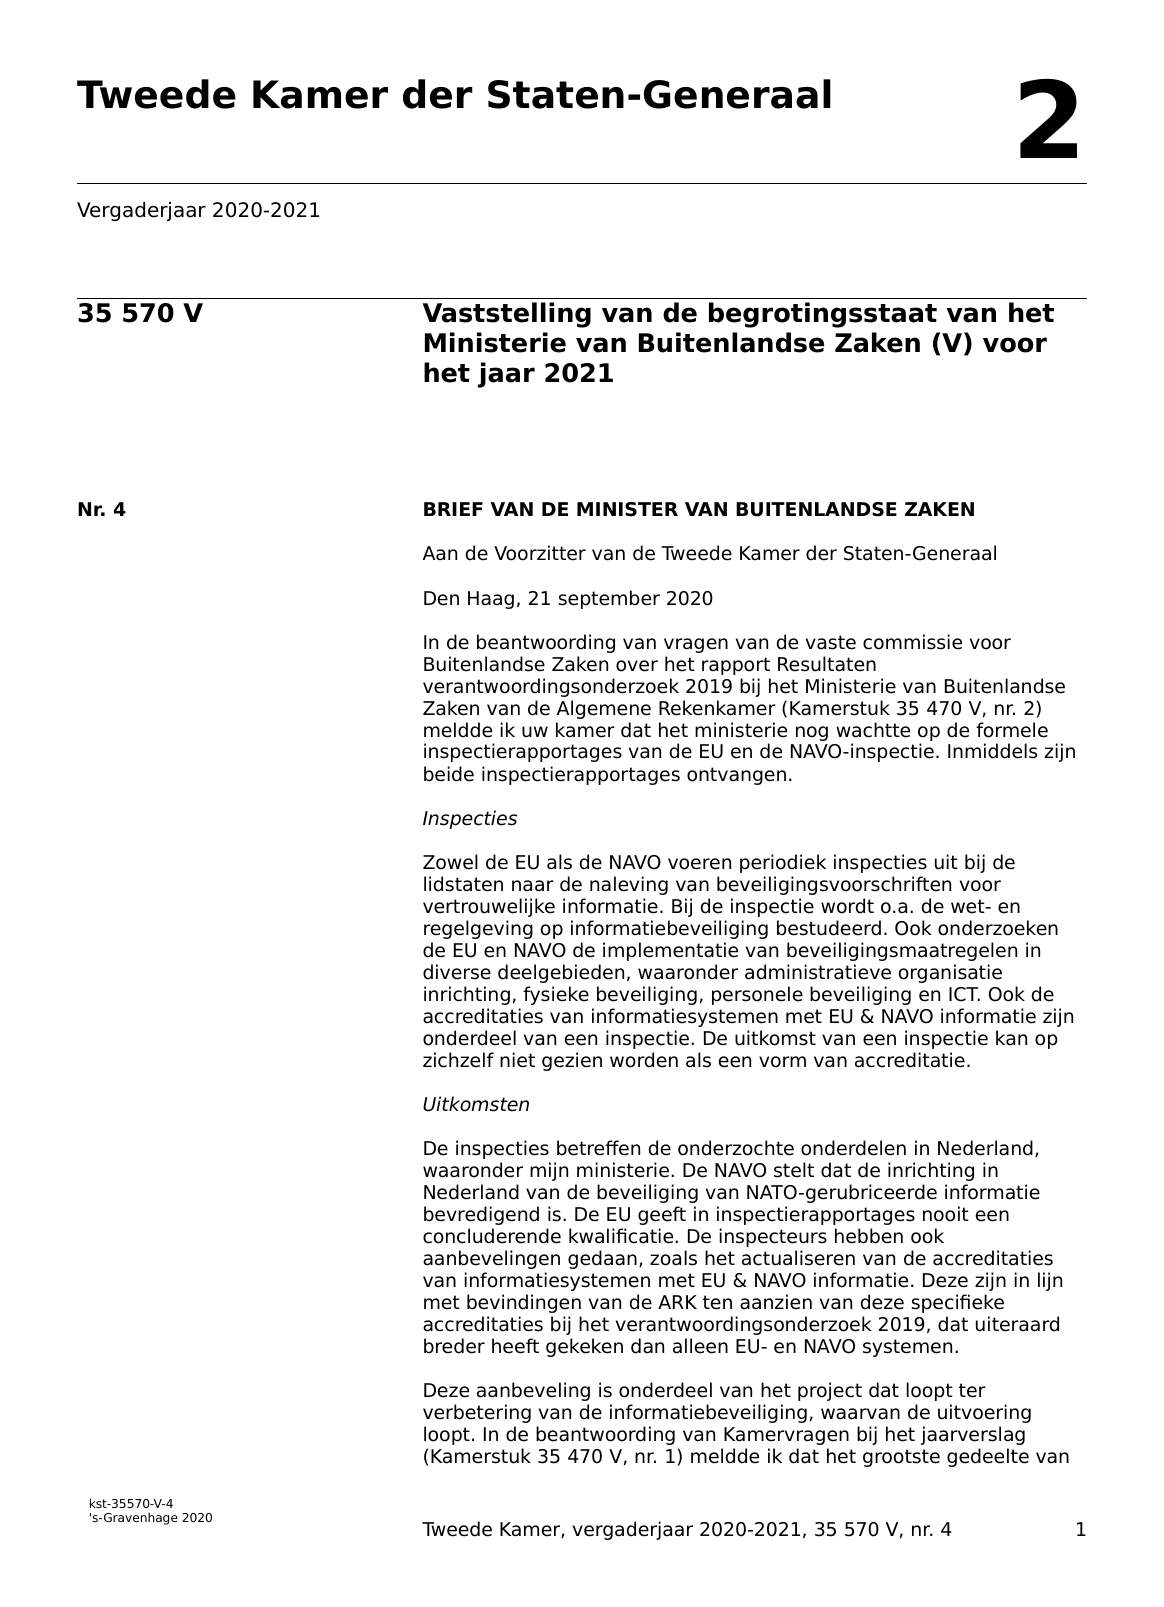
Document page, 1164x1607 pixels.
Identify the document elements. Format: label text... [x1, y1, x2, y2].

table_header Tweede Kamer der Staten-Generaal [77, 59, 886, 183]
text Deze aanbeveling is onderdeel van het project dat loopt ter verbetering van de informatiebeveiliging, waarvan de uitvoering loopt. In de beantwoording van Kamervragen bij het jaarverslag (Kamerstuk 35 470 V, nr. 1) meldde ik dat het grootste gedeelte van [422, 1380, 1087, 1468]
text In de beantwoording van vragen van de vaste commissie voor Buitenlandse Zaken over het rapport Resultaten verantwoordingsonderzoek 2019 bij het Ministerie van Buitenlandse Zaken van de Algemene Rekenkamer (Kamerstuk 35 470 V, nr. 2) meldde ik uw kamer dat het ministerie nog wachtte op de formele inspectierapportages van de EU en de NAVO-inspectie. Inmiddels zijn beide inspectierapportages ontvangen. [422, 632, 1087, 785]
text Aan de Voorzitter van de Tweede Kamer der Staten-Generaal [422, 543, 1087, 565]
table_header 2 [886, 59, 1087, 183]
text De inspecties betreffen de onderzochte onderdelen in Nederland, waaronder mijn ministerie. De NAVO stelt dat de inrichting in Nederland van de beveiliging van NATO-gerubriceerde informatie bevredigend is. De EU geeft in inspectierapportages nooit een concluderende kwalificatie. De inspecteurs hebben ook aanbevelingen gedaan, zoals het actualiseren van de accreditaties van informatiesystemen met EU & NAVO informatie. Deze zijn in lijn met bevindingen van de ARK ten aanzien van deze specifieke accreditaties bij het verantwoordingsonderzoek 2019, dat uiteraard breder heeft gekeken dan alleen EU- en NAVO systemen. [422, 1138, 1087, 1358]
text 's-Gravenhage 2020 [88, 1511, 323, 1525]
text Den Haag, 21 september 2020 [422, 587, 1087, 609]
subtitle Inspecties [422, 808, 1087, 829]
subtitle Uitkomsten [422, 1094, 1087, 1116]
table_cell Vergaderjaar 2020-2021 [77, 184, 1087, 298]
subtitle Nr. 4 BRIEF VAN DE MINISTER VAN BUITENLANDSE ZAKEN [77, 499, 1087, 521]
text Zowel de EU als de NAVO voeren periodiek inspecties uit bij de lidstaten naar de naleving van beveiligingsvoorschriften voor vertrouwelijke informatie. Bij de inspectie wordt o.a. de wet- en regelgeving op informatiebeveiliging bestudeerd. Ook onderzoeken de EU en NAVO de implementatie van beveiligingsmaatregelen in diverse deelgebieden, waaronder administratieve organisatie inrichting, fysieke beveiliging, personele beveiliging en ICT. Ook de accreditaties van informatiesystemen met EU & NAVO informatie zijn onderdeel van een inspectie. De uitkomst van een inspectie kan op zichzelf niet gezien worden als een vorm van accreditatie. [422, 852, 1087, 1072]
text kst-35570-V-4 [88, 1497, 323, 1511]
subtitle 35 570 V Vaststelling van de begrotingsstaat van het Ministerie van Buitenlandse Zaken (V) voor het jaar 2021 [77, 299, 1087, 388]
